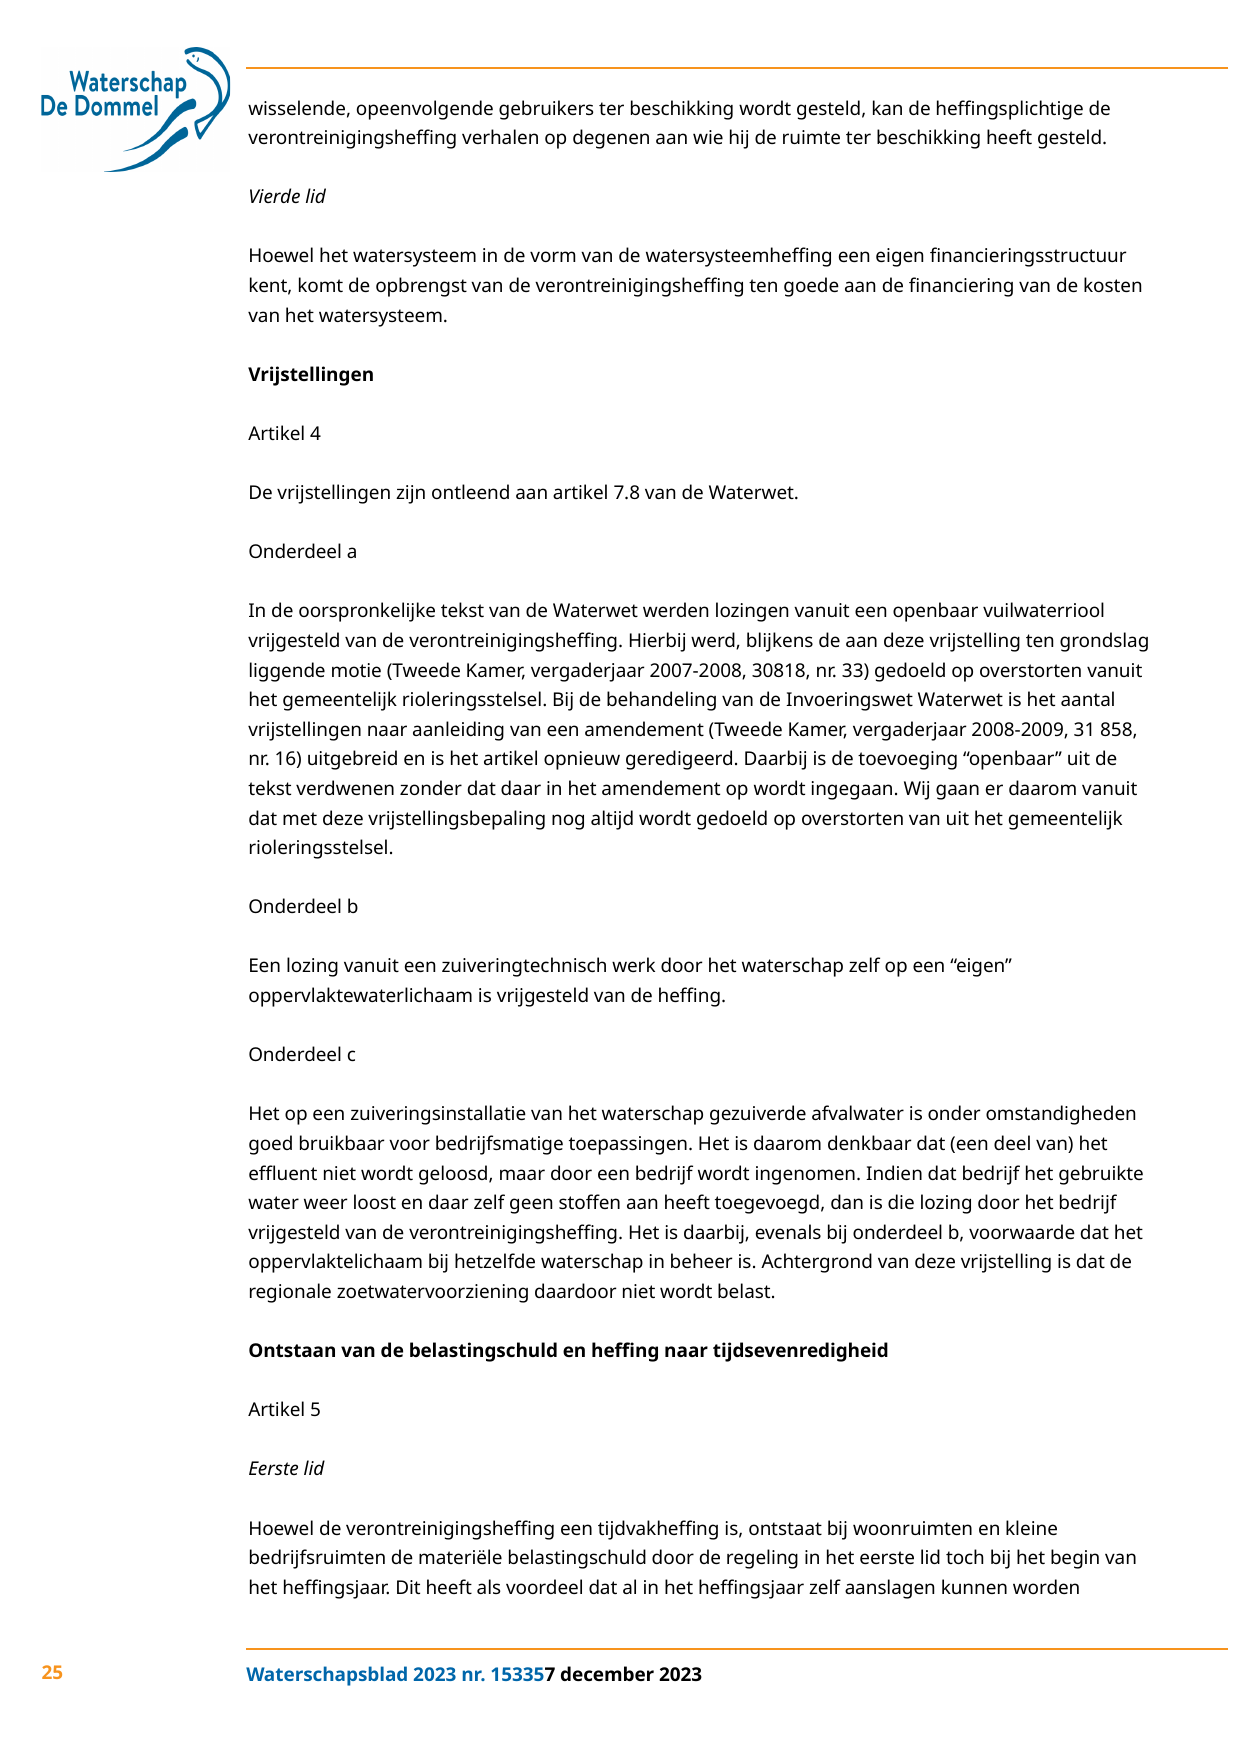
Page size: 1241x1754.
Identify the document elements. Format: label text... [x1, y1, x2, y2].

text Het op een zuiveringsinstallatie van het waterschap gezuiverde afvalwater is onder omstandigheden goed bruikbaar voor bedrijfsmatige toepassingen. Het is daarom denkbaar dat (een deel van) het effluent niet wordt geloosd, maar door een bedrijf wordt ingenomen. Indien dat bedrijf het gebruikte water weer loost en daar zelf geen stoffen aan heeft toegevoegd, dan is die lozing door het bedrijf vrijgesteld van de verontreinigingsheffing. Het is daarbij, evenals bij onderdeel b, voorwaarde dat het oppervlaktelichaam bij hetzelfde waterschap in beheer is. Achtergrond van deze vrijstelling is dat de regionale zoetwatervoorziening daardoor niet wordt belast. [248, 1101, 1152, 1304]
text Hoewel de verontreinigingsheffing een tijdvakheffing is, ontstaat bij woonruimten en kleine bedrijfsruimten de materiële belastingschuld door de regeling in het eerste lid toch bij het begin van het heffingsjaar. Dit heeft als voordeel dat al in het heffingsjaar zelf aanslagen kunnen worden [248, 1515, 1152, 1600]
text wisselende, opeenvolgende gebruikers ter beschikking wordt gesteld, kan de heffingsplichtige de verontreinigingsheffing verhalen op degenen aan wie hij de ruimte ter beschikking heeft gesteld. [248, 95, 1152, 150]
text Onderdeel b [248, 893, 1152, 919]
text De vrijstellingen zijn ontleend aan artikel 7.8 van de Waterwet. [248, 479, 1152, 505]
picture [198, 118, 210, 131]
picture [204, 47, 231, 76]
text Ontstaan van de belastingschuld en heffing naar tijdsevenredigheid [248, 1337, 1152, 1363]
text Artikel 4 [248, 420, 1152, 446]
picture [41, 47, 231, 172]
text Een lozing vanuit een zuiveringtechnisch werk door het waterschap zelf op een “eigen” oppervlaktewaterlichaam is vrijgesteld van de heffing. [248, 953, 1152, 1008]
text Vierde lid [248, 183, 1152, 209]
text Eerste lid [248, 1456, 1152, 1481]
text Onderdeel c [248, 1041, 1152, 1067]
picture [45, 99, 51, 111]
text Vrijstellingen [248, 361, 1152, 387]
text Artikel 5 [248, 1396, 1152, 1422]
text Hoewel het watersysteem in de vorm van de watersysteemheffing een eigen financieringsstructuur kent, komt de opbrengst van de verontreinigingsheffing ten goede aan de financiering van de kosten van het watersysteem. [248, 243, 1152, 328]
text Onderdeel a [248, 538, 1152, 564]
text In de oorspronkelijke tekst van de Waterwet werden lozingen vanuit een openbaar vuilwaterriool vrijgesteld van de verontreinigingsheffing. Hierbij werd, blijkens de aan deze vrijstelling ten grondslag liggende motie (Tweede Kamer, vergaderjaar 2007-2008, 30818, nr. 33) gedoeld op overstorten vanuit het gemeentelijk rioleringsstelsel. Bij de behandeling van de Invoeringswet Waterwet is het aantal vrijstellingen naar aanleiding van een amendement (Tweede Kamer, vergaderjaar 2008-2009, 31 858, nr. 16) uitgebreid en is het artikel opnieuw geredigeerd. Daarbij is de toevoeging “openbaar” uit de tekst verdwenen zonder dat daar in het amendement op wordt ingegaan. Wij gaan er daarom vanuit dat met deze vrijstellingsbepaling nog altijd wordt gedoeld op overstorten van uit het gemeentelijk rioleringsstelsel. [248, 598, 1152, 860]
